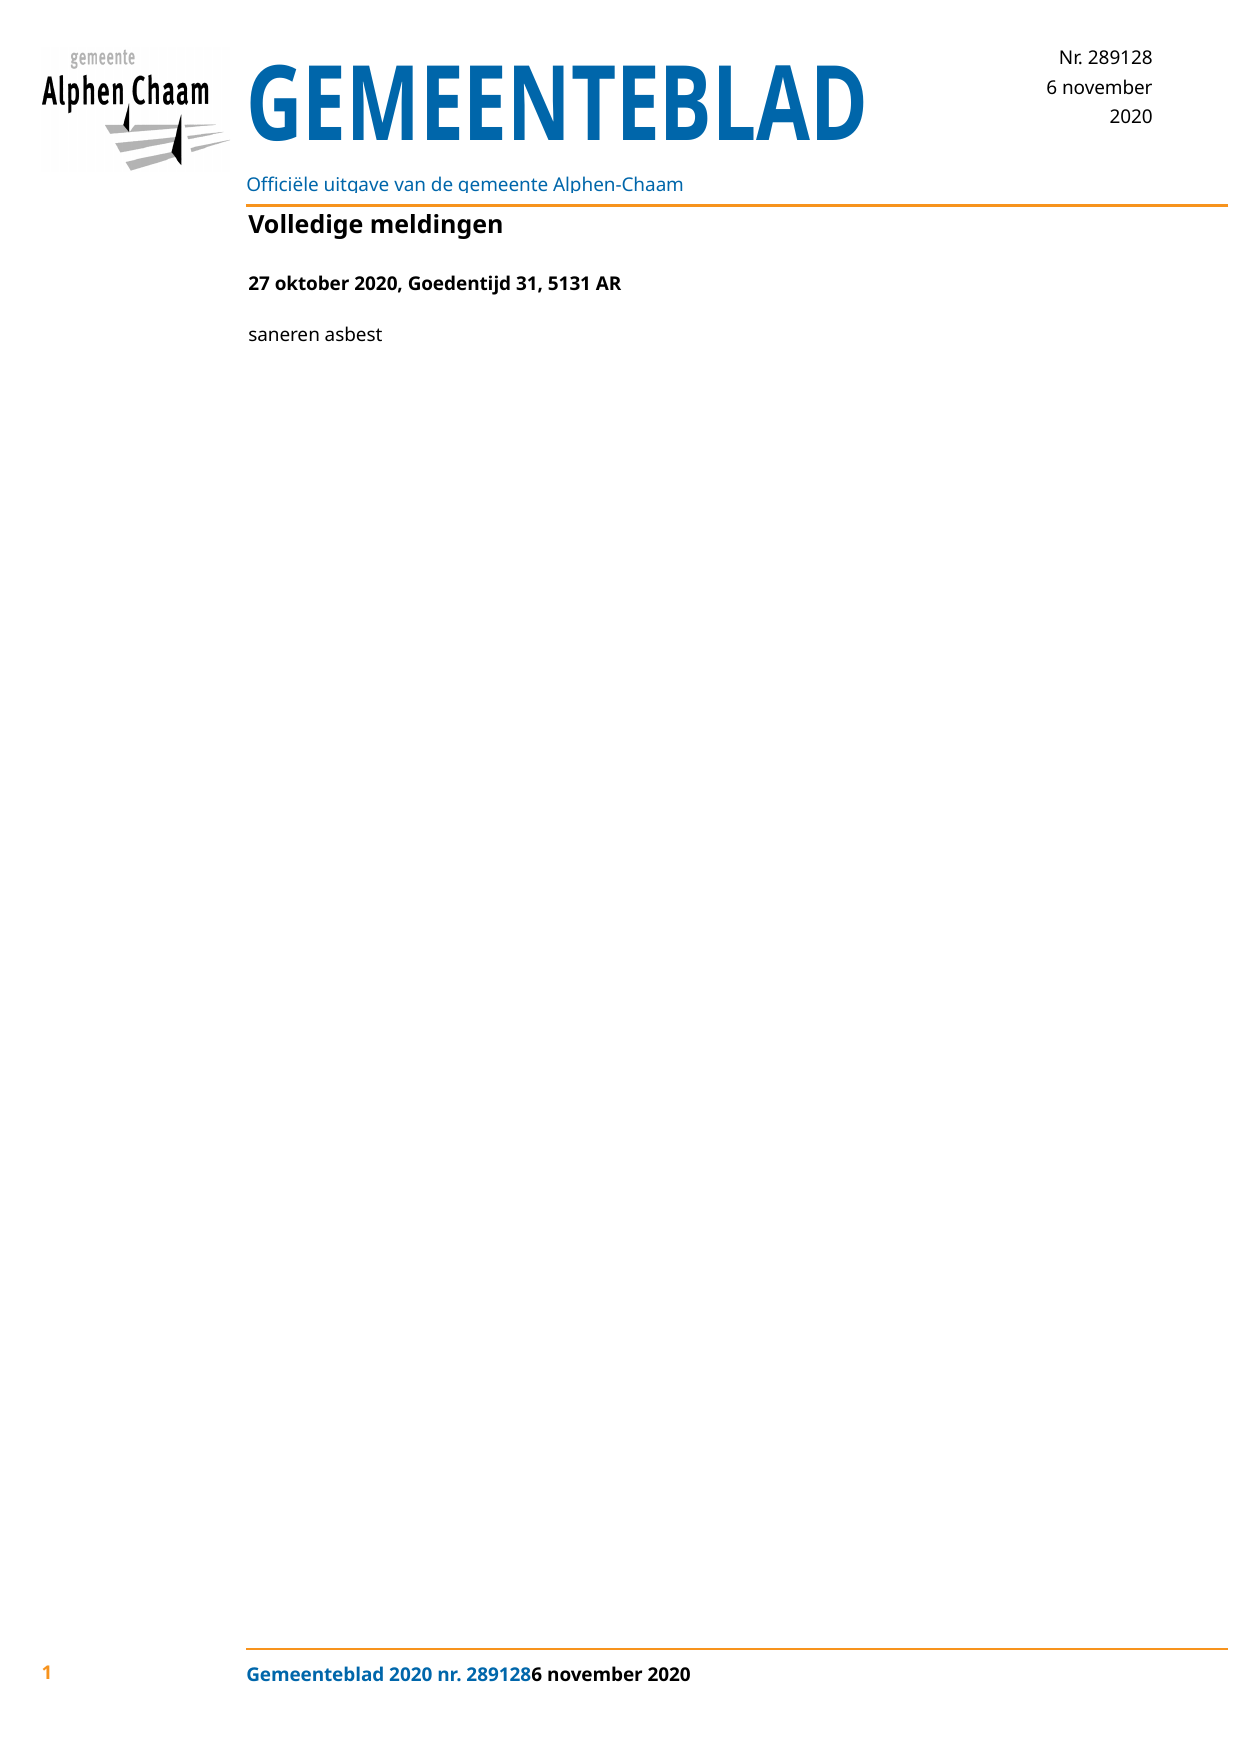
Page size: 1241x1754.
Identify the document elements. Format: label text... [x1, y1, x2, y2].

text saneren asbest [248, 321, 1152, 346]
text 27 oktober 2020, Goedentijd 31, 5131 AR [248, 270, 1152, 296]
picture [41, 47, 231, 172]
text Volledige meldingen [248, 207, 1152, 241]
